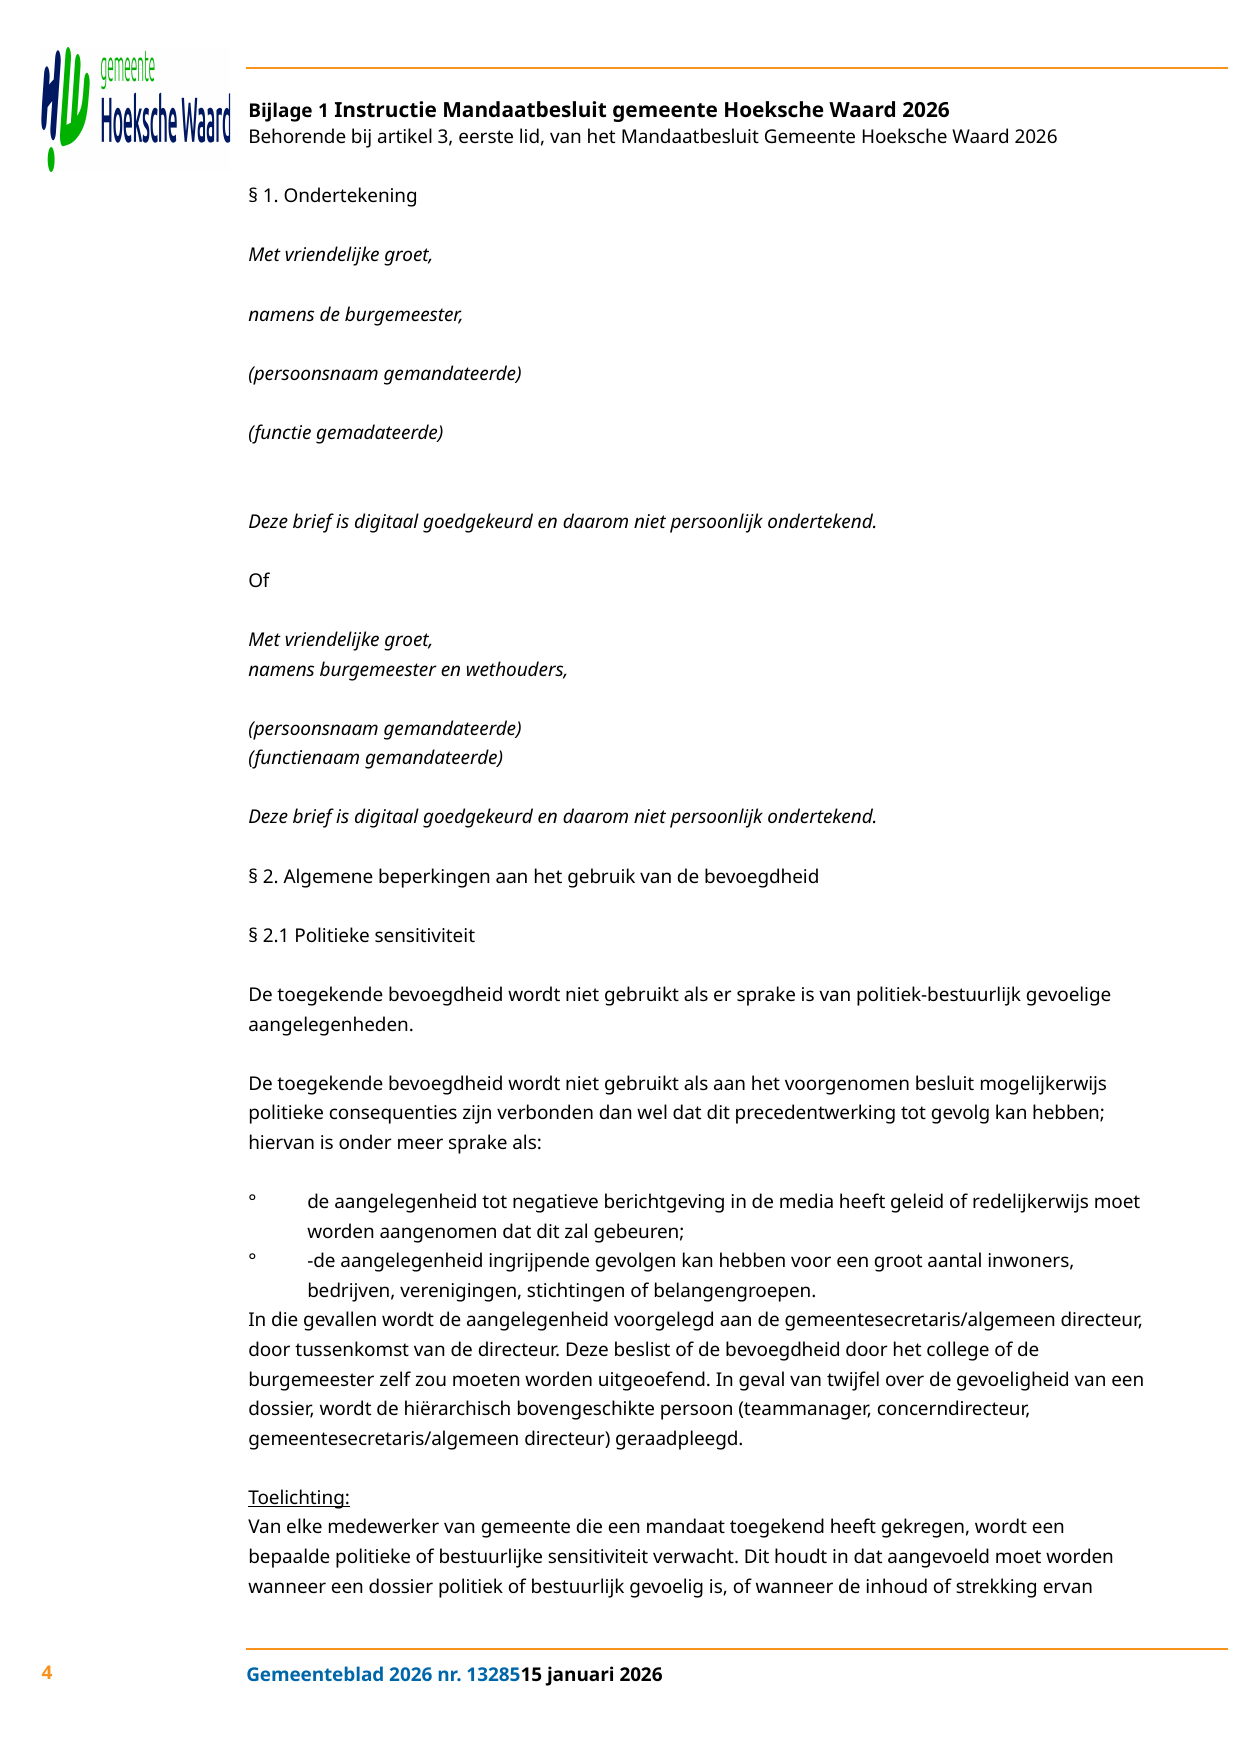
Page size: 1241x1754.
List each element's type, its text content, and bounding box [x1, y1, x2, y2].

text (functienaam gemandateerde) [248, 744, 1152, 770]
text Met vriendelijke groet, [248, 242, 1152, 267]
text (functie gemadateerde) [248, 419, 1152, 445]
text § 2. Algemene beperkingen aan het gebruik van de bevoegdheid [248, 863, 1152, 889]
text namens burgemeester en wethouders, [248, 656, 1152, 682]
text Behorende bij artikel 3, eerste lid, van het Mandaatbesluit Gemeente Hoeksche Waard 2026 [248, 123, 1152, 149]
text Of [248, 567, 1152, 593]
text Van elke medewerker van gemeente die een mandaat toegekend heeft gekregen, wordt een bepaalde politieke of bestuurlijke sensitiviteit verwacht. Dit houdt in dat aangevoeld moet worden wanneer een dossier politiek of bestuurlijk gevoelig is, of wanneer de inhoud of strekking ervan [248, 1514, 1152, 1599]
text Met vriendelijke groet, [248, 626, 1152, 652]
text namens de burgemeester, [248, 301, 1152, 327]
text § 1. Ondertekening [248, 182, 1152, 208]
text In die gevallen wordt de aangelegenheid voorgelegd aan de gemeentesecretaris/algemeen directeur, door tussenkomst van de directeur. Deze beslist of de bevoegdheid door het college of de burgemeester zelf zou moeten worden uitgeoefend. In geval van twijfel over de gevoeligheid van een dossier, wordt de hiërarchisch bovengeschikte persoon (teammanager, concerndirecteur, gemeentesecretaris/algemeen directeur) geraadpleegd. [248, 1307, 1152, 1451]
list -de aangelegenheid ingrijpende gevolgen kan hebben voor een groot aantal inwoners, bedrijven, verenigingen, stichtingen of belangengroepen. [248, 1247, 1152, 1303]
text De toegekende bevoegdheid wordt niet gebruikt als er sprake is van politiek-bestuurlijk gevoelige aangelegenheden. [248, 981, 1152, 1037]
text § 2.1 Politieke sensitiviteit [248, 922, 1152, 948]
picture [41, 47, 231, 172]
text (persoonsnaam gemandateerde) [248, 715, 1152, 741]
list de aangelegenheid tot negatieve berichtgeving in de media heeft geleid of redelijkerwijs moet worden aangenomen dat dit zal gebeuren; [248, 1188, 1152, 1244]
text Deze brief is digitaal goedgekeurd en daarom niet persoonlijk ondertekend. [248, 508, 1152, 534]
text (persoonsnaam gemandateerde) [248, 360, 1152, 386]
text Deze brief is digitaal goedgekeurd en daarom niet persoonlijk ondertekend. [248, 804, 1152, 829]
text Bijlage 1 Instructie Mandaatbesluit gemeente Hoeksche Waard 2026 [248, 95, 1152, 123]
text Toelichting: [248, 1484, 1152, 1510]
text De toegekende bevoegdheid wordt niet gebruikt als aan het voorgenomen besluit mogelijkerwijs politieke consequenties zijn verbonden dan wel dat dit precedentwerking tot gevolg kan hebben; hiervan is onder meer sprake als: [248, 1070, 1152, 1155]
